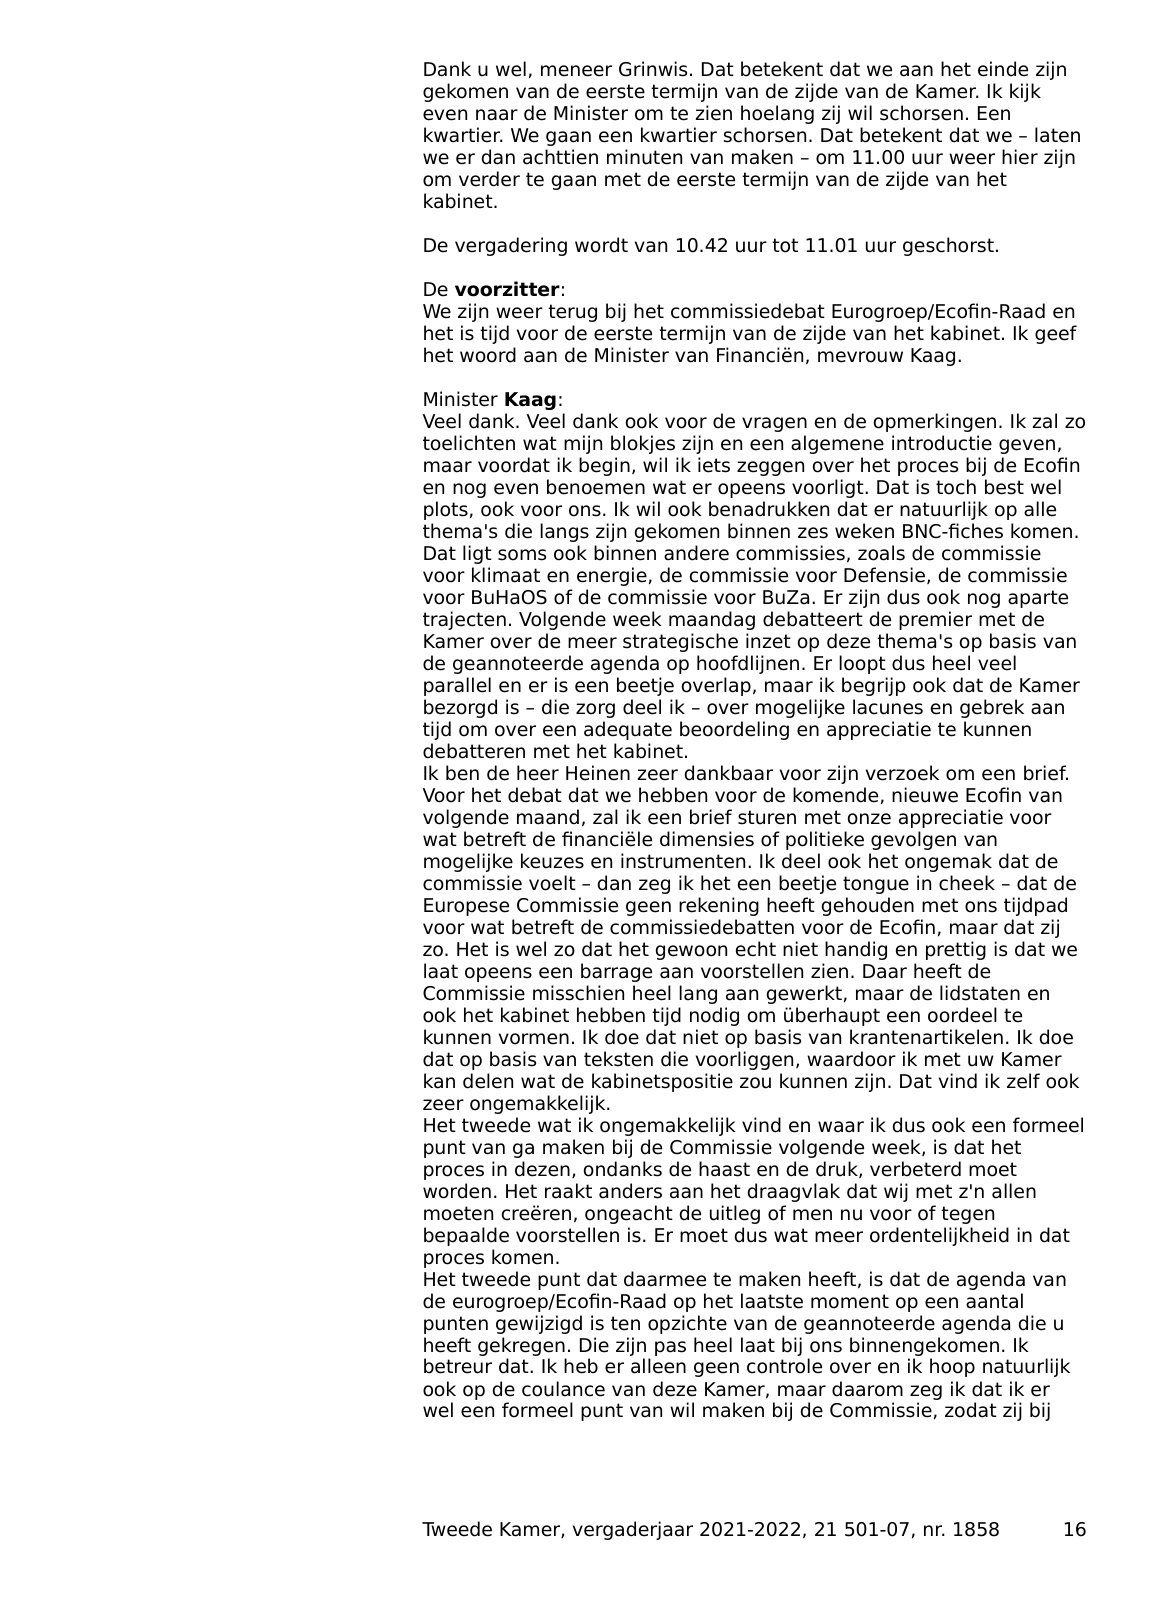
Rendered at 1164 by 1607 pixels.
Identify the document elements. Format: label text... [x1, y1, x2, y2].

text Veel dank. Veel dank ook voor de vragen en de opmerkingen. Ik zal zo toelichten wat mijn blokjes zijn en een algemene introductie geven, maar voordat ik begin, wil ik iets zeggen over het proces bij de Ecofin en nog even benoemen wat er opeens voorligt. Dat is toch best wel plots, ook voor ons. Ik wil ook benadrukken dat er natuurlijk op alle thema's die langs zijn gekomen binnen zes weken BNC-fiches komen. Dat ligt soms ook binnen andere commissies, zoals de commissie voor klimaat en energie, de commissie voor Defensie, de commissie voor BuHaOS of de commissie voor BuZa. Er zijn dus ook nog aparte trajecten. Volgende week maandag debatteert de premier met de Kamer over de meer strategische inzet op deze thema's op basis van de geannoteerde agenda op hoofdlijnen. Er loopt dus heel veel parallel en er is een beetje overlap, maar ik begrijp ook dat de Kamer bezorgd is – die zorg deel ik – over mogelijke lacunes en gebrek aan tijd om over een adequate beoordeling en appreciatie te kunnen debatteren met het kabinet. [422, 411, 1087, 763]
text Minister Kaag: [422, 389, 1087, 411]
text Het tweede wat ik ongemakkelijk vind en waar ik dus ook een formeel punt van ga maken bij de Commissie volgende week, is dat het proces in dezen, ondanks de haast en de druk, verbeterd moet worden. Het raakt anders aan het draagvlak dat wij met z'n allen moeten creëren, ongeacht de uitleg of men nu voor of tegen bepaalde voorstellen is. Er moet dus wat meer ordentelijkheid in dat proces komen. [422, 1115, 1087, 1268]
text De voorzitter: [422, 279, 1087, 301]
text Dank u wel, meneer Grinwis. Dat betekent dat we aan het einde zijn gekomen van de eerste termijn van de zijde van de Kamer. Ik kijk even naar de Minister om te zien hoelang zij wil schorsen. Een kwartier. We gaan een kwartier schorsen. Dat betekent dat we – laten we er dan achttien minuten van maken – om 11.00 uur weer hier zijn om verder te gaan met de eerste termijn van de zijde van het kabinet. [422, 59, 1087, 213]
text De vergadering wordt van 10.42 uur tot 11.01 uur geschorst. [422, 235, 1087, 257]
text Ik ben de heer Heinen zeer dankbaar voor zijn verzoek om een brief. Voor het debat dat we hebben voor de komende, nieuwe Ecofin van volgende maand, zal ik een brief sturen met onze appreciatie voor wat betreft de financiële dimensies of politieke gevolgen van mogelijke keuzes en instrumenten. Ik deel ook het ongemak dat de commissie voelt – dan zeg ik het een beetje tongue in cheek – dat de Europese Commissie geen rekening heeft gehouden met ons tijdpad voor wat betreft de commissiedebatten voor de Ecofin, maar dat zij zo. Het is wel zo dat het gewoon echt niet handig en prettig is dat we laat opeens een barrage aan voorstellen zien. Daar heeft de Commissie misschien heel lang aan gewerkt, maar de lidstaten en ook het kabinet hebben tijd nodig om überhaupt een oordeel te kunnen vormen. Ik doe dat niet op basis van krantenartikelen. Ik doe dat op basis van teksten die voorliggen, waardoor ik met uw Kamer kan delen wat de kabinetspositie zou kunnen zijn. Dat vind ik zelf ook zeer ongemakkelijk. [422, 763, 1087, 1115]
text Het tweede punt dat daarmee te maken heeft, is dat de agenda van de eurogroep/Ecofin-Raad op het laatste moment op een aantal punten gewijzigd is ten opzichte van de geannoteerde agenda die u heeft gekregen. Die zijn pas heel laat bij ons binnengekomen. Ik betreur dat. Ik heb er alleen geen controle over en ik hoop natuurlijk ook op de coulance van deze Kamer, maar daarom zeg ik dat ik er wel een formeel punt van wil maken bij de Commissie, zodat zij bij [422, 1268, 1087, 1422]
text We zijn weer terug bij het commissiedebat Eurogroep/Ecofin-Raad en het is tijd voor de eerste termijn van de zijde van het kabinet. Ik geef het woord aan de Minister van Financiën, mevrouw Kaag. [422, 301, 1087, 367]
